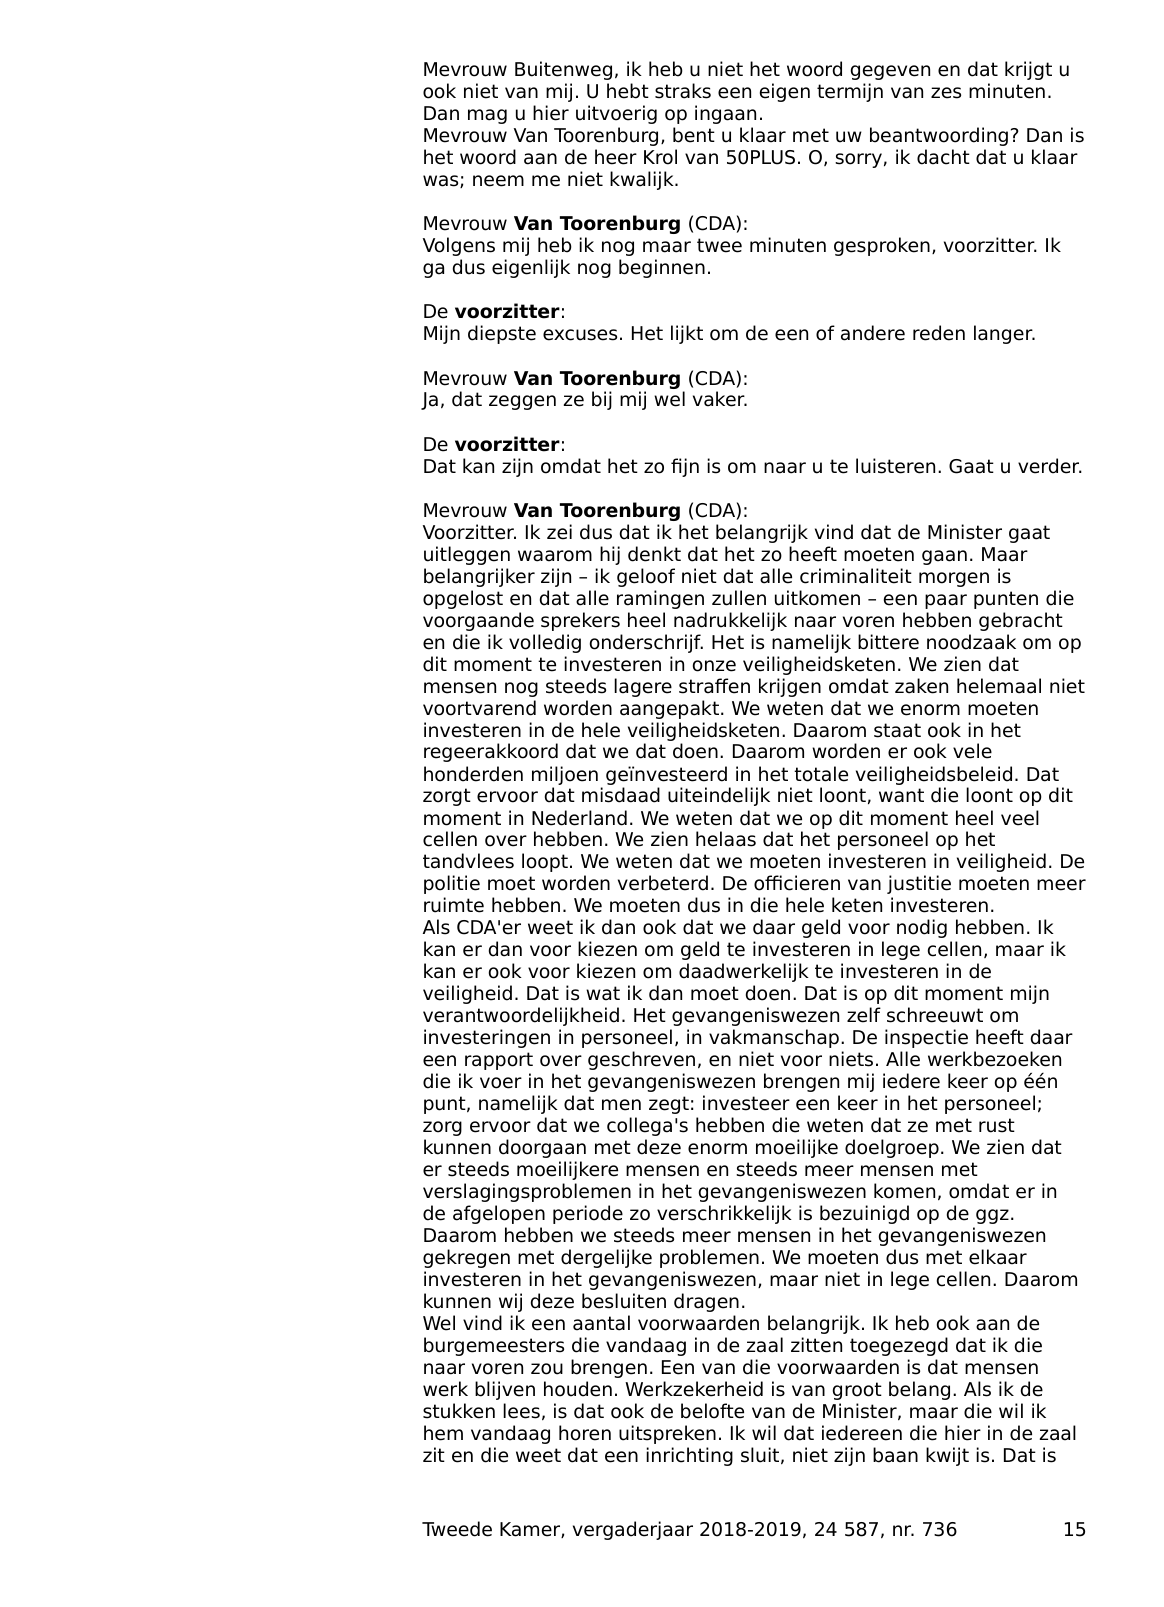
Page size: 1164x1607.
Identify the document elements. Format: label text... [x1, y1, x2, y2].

text Mevrouw Van Toorenburg (CDA): [422, 367, 1087, 389]
text Mijn diepste excuses. Het lijkt om de een of andere reden langer. [422, 323, 1087, 345]
text Ja, dat zeggen ze bij mij wel vaker. [422, 389, 1087, 411]
text Volgens mij heb ik nog maar twee minuten gesproken, voorzitter. Ik ga dus eigenlijk nog beginnen. [422, 235, 1087, 279]
text Als CDA'er weet ik dan ook dat we daar geld voor nodig hebben. Ik kan er dan voor kiezen om geld te investeren in lege cellen, maar ik kan er ook voor kiezen om daadwerkelijk te investeren in de veiligheid. Dat is wat ik dan moet doen. Dat is op dit moment mijn verantwoordelijkheid. Het gevangeniswezen zelf schreeuwt om investeringen in personeel, in vakmanschap. De inspectie heeft daar een rapport over geschreven, en niet voor niets. Alle werkbezoeken die ik voer in het gevangeniswezen brengen mij iedere keer op één punt, namelijk dat men zegt: investeer een keer in het personeel; zorg ervoor dat we collega's hebben die weten dat ze met rust kunnen doorgaan met deze enorm moeilijke doelgroep. We zien dat er steeds moeilijkere mensen en steeds meer mensen met verslagingsproblemen in het gevangeniswezen komen, omdat er in de afgelopen periode zo verschrikkelijk is bezuinigd op de ggz. Daarom hebben we steeds meer mensen in het gevangeniswezen gekregen met dergelijke problemen. We moeten dus met elkaar investeren in het gevangeniswezen, maar niet in lege cellen. Daarom kunnen wij deze besluiten dragen. [422, 917, 1087, 1313]
text Wel vind ik een aantal voorwaarden belangrijk. Ik heb ook aan de burgemeesters die vandaag in de zaal zitten toegezegd dat ik die naar voren zou brengen. Een van die voorwaarden is dat mensen werk blijven houden. Werkzekerheid is van groot belang. Als ik de stukken lees, is dat ook de belofte van de Minister, maar die wil ik hem vandaag horen uitspreken. Ik wil dat iedereen die hier in de zaal zit en die weet dat een inrichting sluit, niet zijn baan kwijt is. Dat is [422, 1313, 1087, 1467]
text Mevrouw Buitenweg, ik heb u niet het woord gegeven en dat krijgt u ook niet van mij. U hebt straks een eigen termijn van zes minuten. Dan mag u hier uitvoerig op ingaan. [422, 59, 1087, 125]
text Mevrouw Van Toorenburg, bent u klaar met uw beantwoording? Dan is het woord aan de heer Krol van 50PLUS. O, sorry, ik dacht dat u klaar was; neem me niet kwalijk. [422, 125, 1087, 191]
text Dat kan zijn omdat het zo fijn is om naar u te luisteren. Gaat u verder. [422, 456, 1087, 477]
text Voorzitter. Ik zei dus dat ik het belangrijk vind dat de Minister gaat uitleggen waarom hij denkt dat het zo heeft moeten gaan. Maar belangrijker zijn – ik geloof niet dat alle criminaliteit morgen is opgelost en dat alle ramingen zullen uitkomen – een paar punten die voorgaande sprekers heel nadrukkelijk naar voren hebben gebracht en die ik volledig onderschrijf. Het is namelijk bittere noodzaak om op dit moment te investeren in onze veiligheidsketen. We zien dat mensen nog steeds lagere straffen krijgen omdat zaken helemaal niet voortvarend worden aangepakt. We weten dat we enorm moeten investeren in de hele veiligheidsketen. Daarom staat ook in het regeerakkoord dat we dat doen. Daarom worden er ook vele honderden miljoen geïnvesteerd in het totale veiligheidsbeleid. Dat zorgt ervoor dat misdaad uiteindelijk niet loont, want die loont op dit moment in Nederland. We weten dat we op dit moment heel veel cellen over hebben. We zien helaas dat het personeel op het tandvlees loopt. We weten dat we moeten investeren in veiligheid. De politie moet worden verbeterd. De officieren van justitie moeten meer ruimte hebben. We moeten dus in die hele keten investeren. [422, 522, 1087, 917]
text De voorzitter: [422, 301, 1087, 323]
text De voorzitter: [422, 433, 1087, 456]
text Mevrouw Van Toorenburg (CDA): [422, 500, 1087, 522]
text Mevrouw Van Toorenburg (CDA): [422, 213, 1087, 235]
